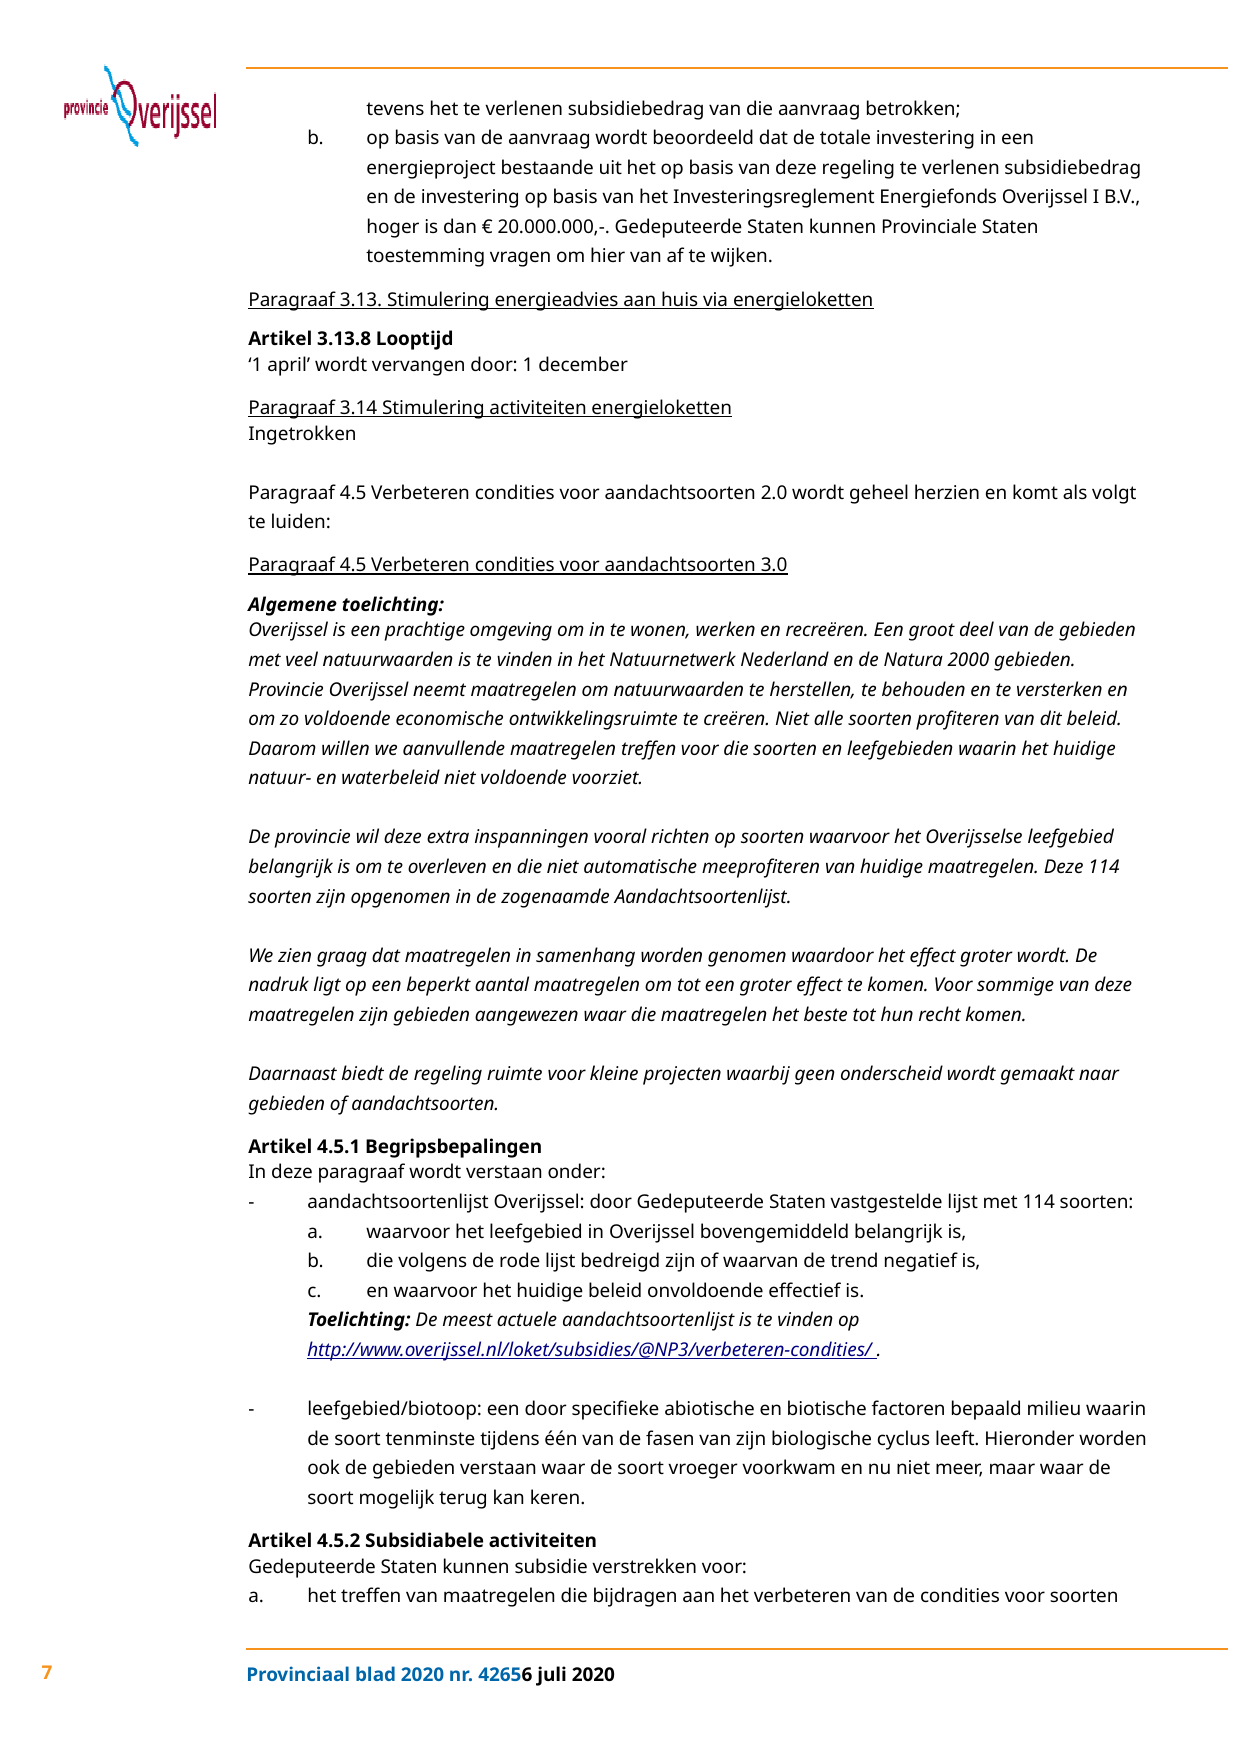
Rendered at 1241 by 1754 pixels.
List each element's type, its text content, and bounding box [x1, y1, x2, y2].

text De provincie wil deze extra inspanningen vooral richten op soorten waarvoor het Overijsselse leefgebied belangrijk is om te overleven en die niet automatische meeprofiteren van huidige maatregelen. Deze 114 soorten zijn opgenomen in de zogenaamde Aandachtsoortenlijst. [248, 824, 1152, 908]
list waarvoor het leefgebied in Overijssel bovengemiddeld belangrijk is, [307, 1218, 1152, 1244]
text Paragraaf 4.5 Verbeteren condities voor aandachtsoorten 2.0 wordt geheel herzien en komt als volgt te luiden: [248, 479, 1152, 534]
text We zien graag dat maatregelen in samenhang worden genomen waardoor het effect groter wordt. De nadruk ligt op een beperkt aantal maatregelen om tot een groter effect te komen. Voor sommige van deze maatregelen zijn gebieden aangewezen waar die maatregelen het beste tot hun recht komen. [248, 942, 1152, 1027]
list leefgebied/biotoop: een door specifieke abiotische en biotische factoren bepaald milieu waarin de soort tenminste tijdens één van de fasen van zijn biologische cyclus leeft. Hieronder worden ook de gebieden verstaan waar de soort vroeger voorkwam en nu niet meer, maar waar de soort mogelijk terug kan keren. [248, 1395, 1152, 1510]
text Paragraaf 4.5 Verbeteren condities voor aandachtsoorten 3.0 [248, 552, 1152, 577]
text Daarnaast biedt de regeling ruimte voor kleine projecten waarbij geen onderscheid wordt gemaakt naar gebieden of aandachtsoorten. [248, 1060, 1152, 1116]
list en waarvoor het huidige beleid onvoldoende effectief is. [307, 1277, 1152, 1303]
text Paragraaf 3.13. Stimulering energieadvies aan huis via energieloketten [248, 286, 1152, 312]
text Artikel 4.5.2 Subsidiabele activiteiten [248, 1527, 1152, 1553]
list het treffen van maatregelen die bijdragen aan het verbeteren van de condities voor soorten [248, 1583, 1152, 1608]
list tevens het te verlenen subsidiebedrag van die aanvraag betrokken; [307, 95, 1152, 121]
list op basis van de aanvraag wordt beoordeeld dat de totale investering in een energieproject bestaande uit het op basis van deze regeling te verlenen subsidiebedrag en de investering op basis van het Investeringsreglement Energiefonds Overijssel I B.V., hoger is dan € 20.000.000,-. Gedeputeerde Staten kunnen Provinciale Staten toestemming vragen om hier van af te wijken. [307, 124, 1152, 268]
text Gedeputeerde Staten kunnen subsidie verstrekken voor: [248, 1553, 1152, 1579]
list Toelichting: De meest actuele aandachtsoortenlijst is te vinden op http://www.overijssel.nl/loket/subsidies/@NP3/verbeteren-condities/ . [248, 1307, 1152, 1362]
text Artikel 3.13.8 Looptijd [248, 325, 1152, 351]
text In deze paragraaf wordt verstaan onder: [248, 1159, 1152, 1184]
list die volgens de rode lijst bedreigd zijn of waarvan de trend negatief is, [307, 1247, 1152, 1273]
picture [41, 47, 231, 172]
text Algemene toelichting: [248, 591, 1152, 617]
text Overijssel is een prachtige omgeving om in te wonen, werken en recreëren. Een groot deel van de gebieden met veel natuurwaarden is te vinden in het Natuurnetwerk Nederland en de Natura 2000 gebieden. Provincie Overijssel neemt maatregelen om natuurwaarden te herstellen, te behouden en te versterken en om zo voldoende economische ontwikkelingsruimte te creëren. Niet alle soorten profiteren van dit beleid. Daarom willen we aanvullende maatregelen treffen voor die soorten en leefgebieden waarin het huidige natuur- en waterbeleid niet voldoende voorziet. [248, 617, 1152, 790]
list aandachtsoortenlijst Overijssel: door Gedeputeerde Staten vastgestelde lijst met 114 soorten: [248, 1188, 1152, 1214]
text Artikel 4.5.1 Begripsbepalingen [248, 1133, 1152, 1159]
text Ingetrokken [248, 420, 1152, 445]
text ‘1 april’ wordt vervangen door: 1 december [248, 351, 1152, 377]
text Paragraaf 3.14 Stimulering activiteiten energieloketten [248, 394, 1152, 420]
